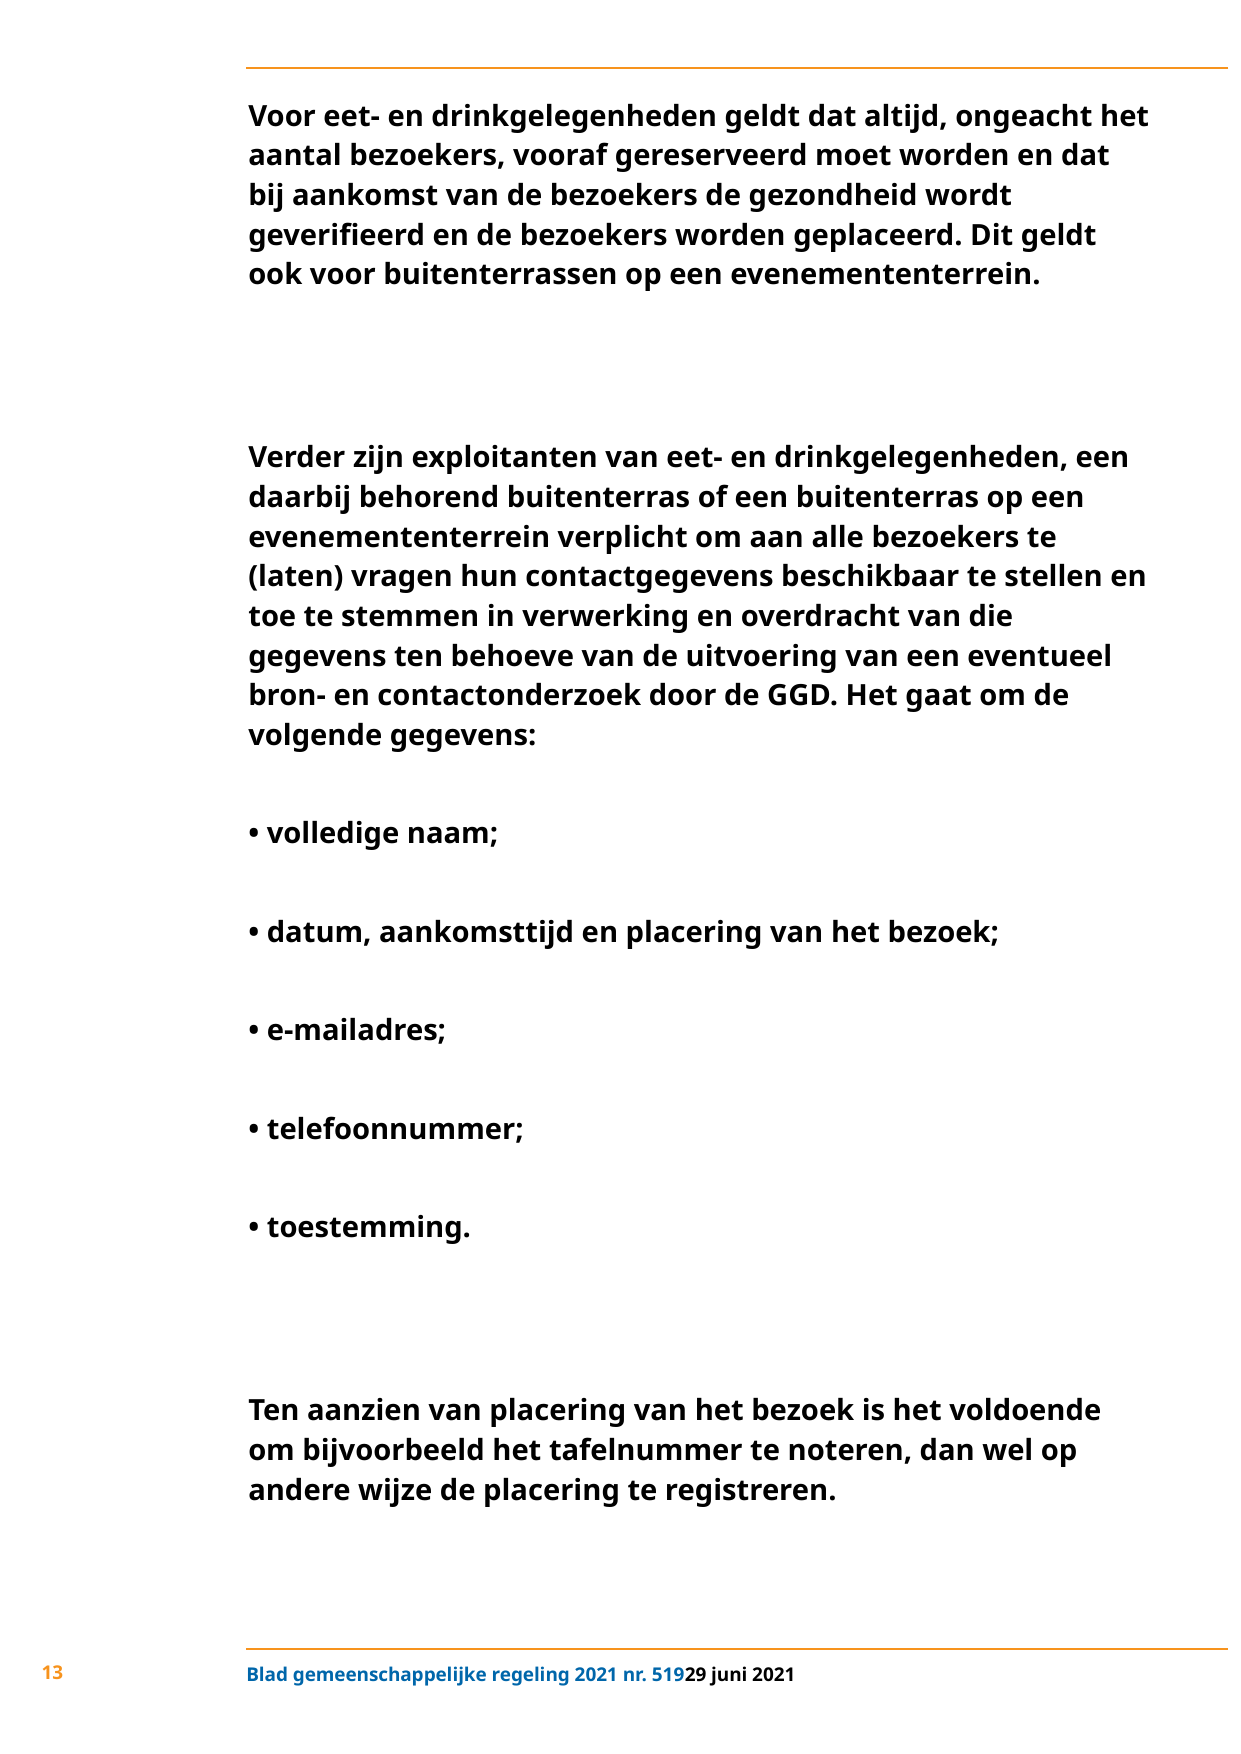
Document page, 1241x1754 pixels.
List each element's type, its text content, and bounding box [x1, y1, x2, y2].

text • datum, aankomsttijd en placering van het bezoek; [248, 911, 1152, 951]
text • e-mailadres; [248, 1009, 1152, 1049]
text • toestemming. [248, 1206, 1152, 1246]
text • telefoonnummer; [248, 1108, 1152, 1148]
text Ten aanzien van placering van het bezoek is het voldoende om bijvoorbeeld het tafelnummer te noteren, dan wel op andere wijze de placering te registreren. [248, 1389, 1152, 1508]
text Verder zijn exploitanten van eet- en drinkgelegenheden, een daarbij behorend buitenterras of een buitenterras op een evenemententerrein verplicht om aan alle bezoekers te (laten) vragen hun contactgegevens beschikbaar te stellen en toe te stemmen in verwerking en overdracht van die gegevens ten behoeve van de uitvoering van een eventueel bron- en contactonderzoek door de GGD. Het gaat om de volgende gegevens: [248, 436, 1152, 754]
text Voor eet- en drinkgelegenheden geldt dat altijd, ongeacht het aantal bezoekers, vooraf gereserveerd moet worden en dat bij aankomst van de bezoekers de gezondheid wordt geverifieerd en de bezoekers worden geplaceerd. Dit geldt ook voor buitenterrassen op een evenemententerrein. [248, 95, 1152, 293]
text • volledige naam; [248, 813, 1152, 852]
picture [41, 47, 231, 172]
